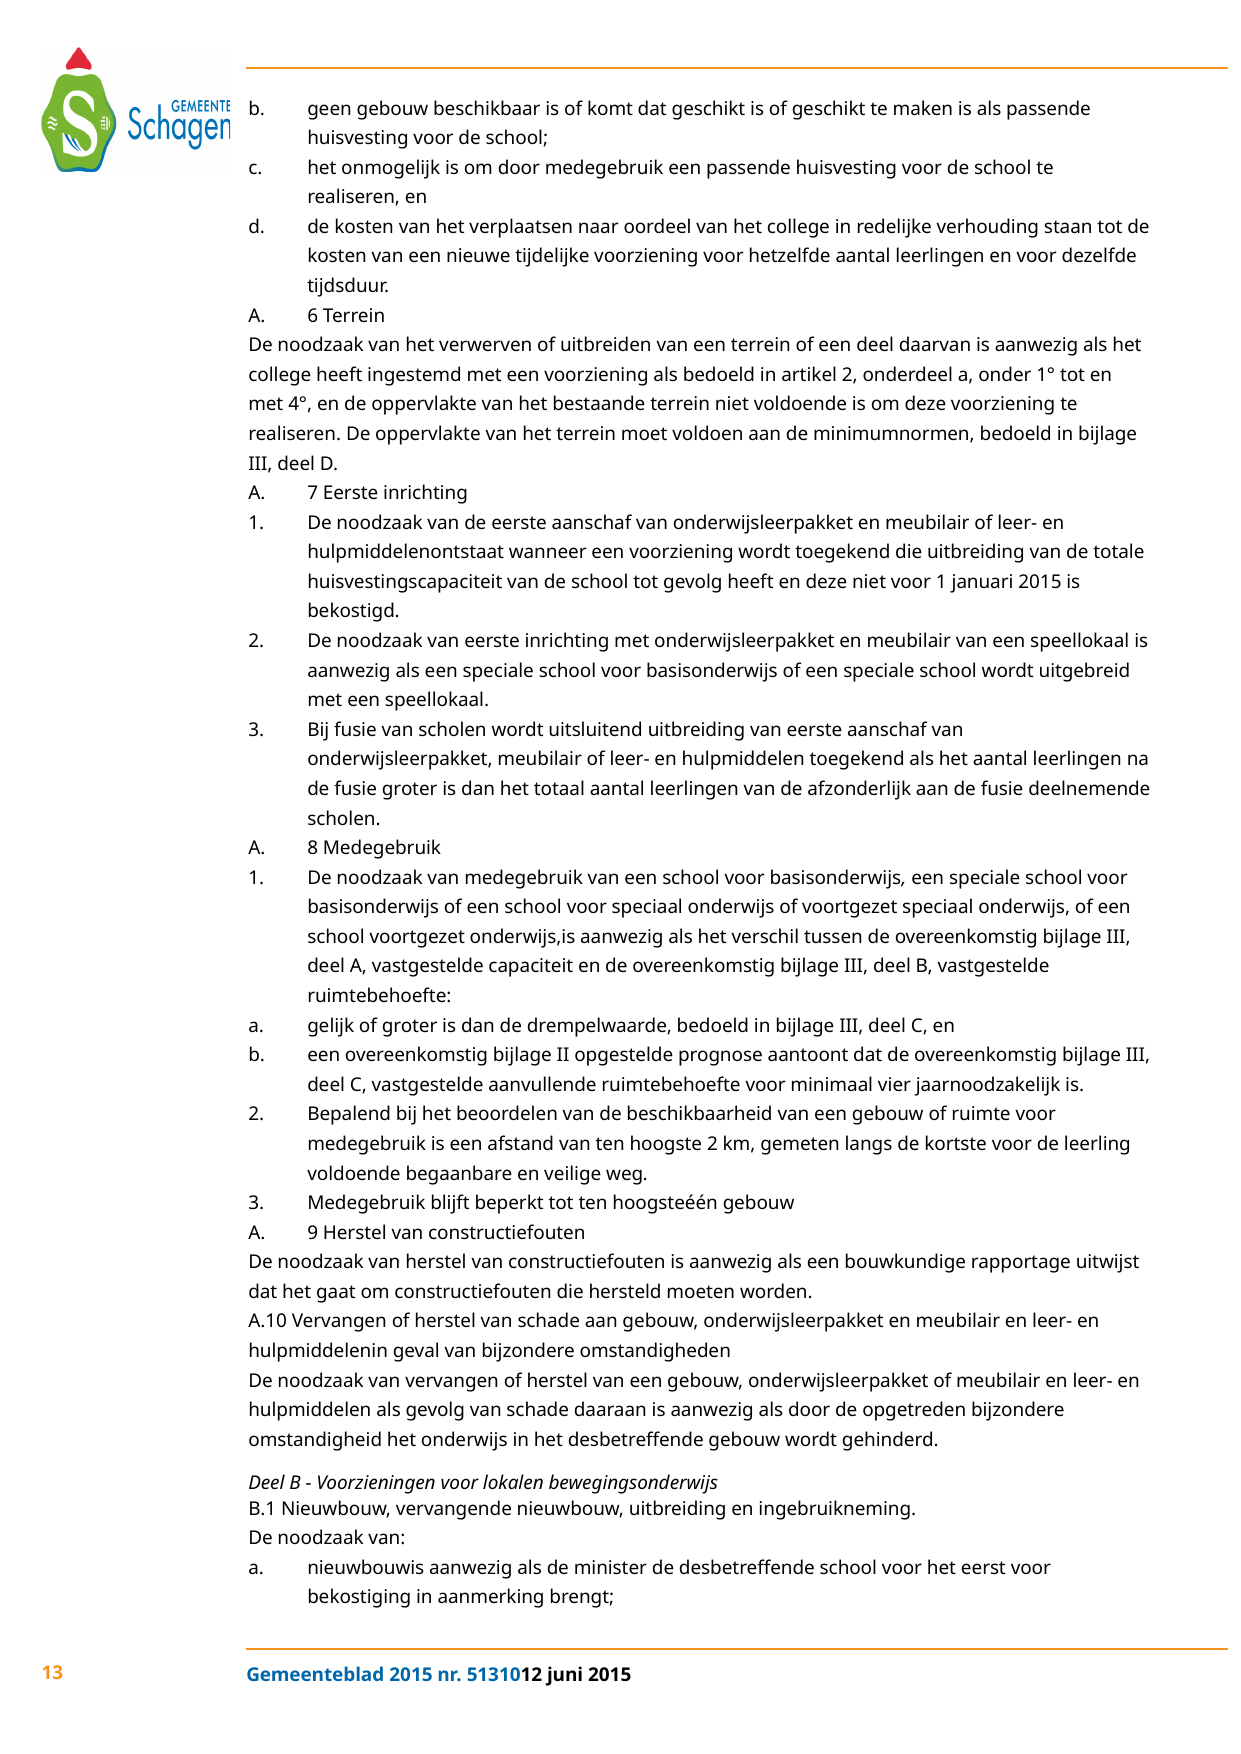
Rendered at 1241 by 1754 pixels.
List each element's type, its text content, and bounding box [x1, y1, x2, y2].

list De noodzaak van eerste inrichting met onderwijsleerpakket en meubilair van een speellokaal is aanwezig als een speciale school voor basisonderwijs of een speciale school wordt uitgebreid met een speellokaal. [248, 627, 1152, 712]
list een overeenkomstig bijlage II opgestelde prognose aantoont dat de overeenkomstig bijlage III, deel C, vastgestelde aanvullende ruimtebehoefte voor minimaal vier jaarnoodzakelijk is. [248, 1041, 1152, 1097]
list het onmogelijk is om door medegebruik een passende huisvesting voor de school te realiseren, en [248, 154, 1152, 209]
list Bij fusie van scholen wordt uitsluitend uitbreiding van eerste aanschaf van onderwijsleerpakket, meubilair of leer- en hulpmiddelen toegekend als het aantal leerlingen na de fusie groter is dan het totaal aantal leerlingen van de afzonderlijk aan de fusie deelnemende scholen. [248, 716, 1152, 831]
list Medegebruik blijft beperkt tot ten hoogsteéén gebouw [248, 1189, 1152, 1215]
list De noodzaak van de eerste aanschaf van onderwijsleerpakket en meubilair of leer- en hulpmiddelenontstaat wanneer een voorziening wordt toegekend die uitbreiding van de totale huisvestingscapaciteit van de school tot gevolg heeft en deze niet voor 1 januari 2015 is bekostigd. [248, 509, 1152, 623]
list 7 Eerste inrichting [248, 479, 1152, 505]
list gelijk of groter is dan de drempelwaarde, bedoeld in bijlage III, deel C, en [248, 1012, 1152, 1038]
list nieuwbouwis aanwezig als de minister de desbetreffende school voor het eerst voor bekostiging in aanmerking brengt; [248, 1554, 1152, 1609]
list de kosten van het verplaatsen naar oordeel van het college in redelijke verhouding staan tot de kosten van een nieuwe tijdelijke voorziening voor hetzelfde aantal leerlingen en voor dezelfde tijdsduur. [248, 213, 1152, 298]
text De noodzaak van herstel van constructiefouten is aanwezig als een bouwkundige rapportage uitwijst dat het gaat om constructiefouten die hersteld moeten worden. [248, 1248, 1152, 1304]
picture [41, 47, 231, 172]
list 8 Medegebruik [248, 834, 1152, 860]
text B.1 Nieuwbouw, vervangende nieuwbouw, uitbreiding en ingebruikneming. [248, 1495, 1152, 1521]
text De noodzaak van het verwerven of uitbreiden van een terrein of een deel daarvan is aanwezig als het college heeft ingestemd met een voorziening als bedoeld in artikel 2, onderdeel a, onder 1° tot en met 4°, en de oppervlakte van het bestaande terrein niet voldoende is om deze voorziening te realiseren. De oppervlakte van het terrein moet voldoen aan de minimumnormen, bedoeld in bijlage III, deel D. [248, 331, 1152, 476]
list 9 Herstel van constructiefouten [248, 1219, 1152, 1245]
text Deel B - Voorzieningen voor lokalen bewegingsonderwijs [248, 1469, 1152, 1495]
text De noodzaak van vervangen of herstel van een gebouw, onderwijsleerpakket of meubilair en leer- en hulpmiddelen als gevolg van schade daaraan is aanwezig als door de opgetreden bijzondere omstandigheid het onderwijs in het desbetreffende gebouw wordt gehinderd. [248, 1367, 1152, 1452]
text A.10 Vervangen of herstel van schade aan gebouw, onderwijsleerpakket en meubilair en leer- en hulpmiddelenin geval van bijzondere omstandigheden [248, 1308, 1152, 1363]
list Bepalend bij het beoordelen van de beschikbaarheid van een gebouw of ruimte voor medegebruik is een afstand van ten hoogste 2 km, gemeten langs de kortste voor de leerling voldoende begaanbare en veilige weg. [248, 1101, 1152, 1186]
list geen gebouw beschikbaar is of komt dat geschikt is of geschikt te maken is als passende huisvesting voor de school; [248, 95, 1152, 150]
list 6 Terrein [248, 302, 1152, 328]
text De noodzaak van: [248, 1524, 1152, 1550]
list De noodzaak van medegebruik van een school voor basisonderwijs, een speciale school voor basisonderwijs of een school voor speciaal onderwijs of voortgezet speciaal onderwijs, of een school voortgezet onderwijs,is aanwezig als het verschil tussen de overeenkomstig bijlage III, deel A, vastgestelde capaciteit en de overeenkomstig bijlage III, deel B, vastgestelde ruimtebehoefte: [248, 864, 1152, 1008]
